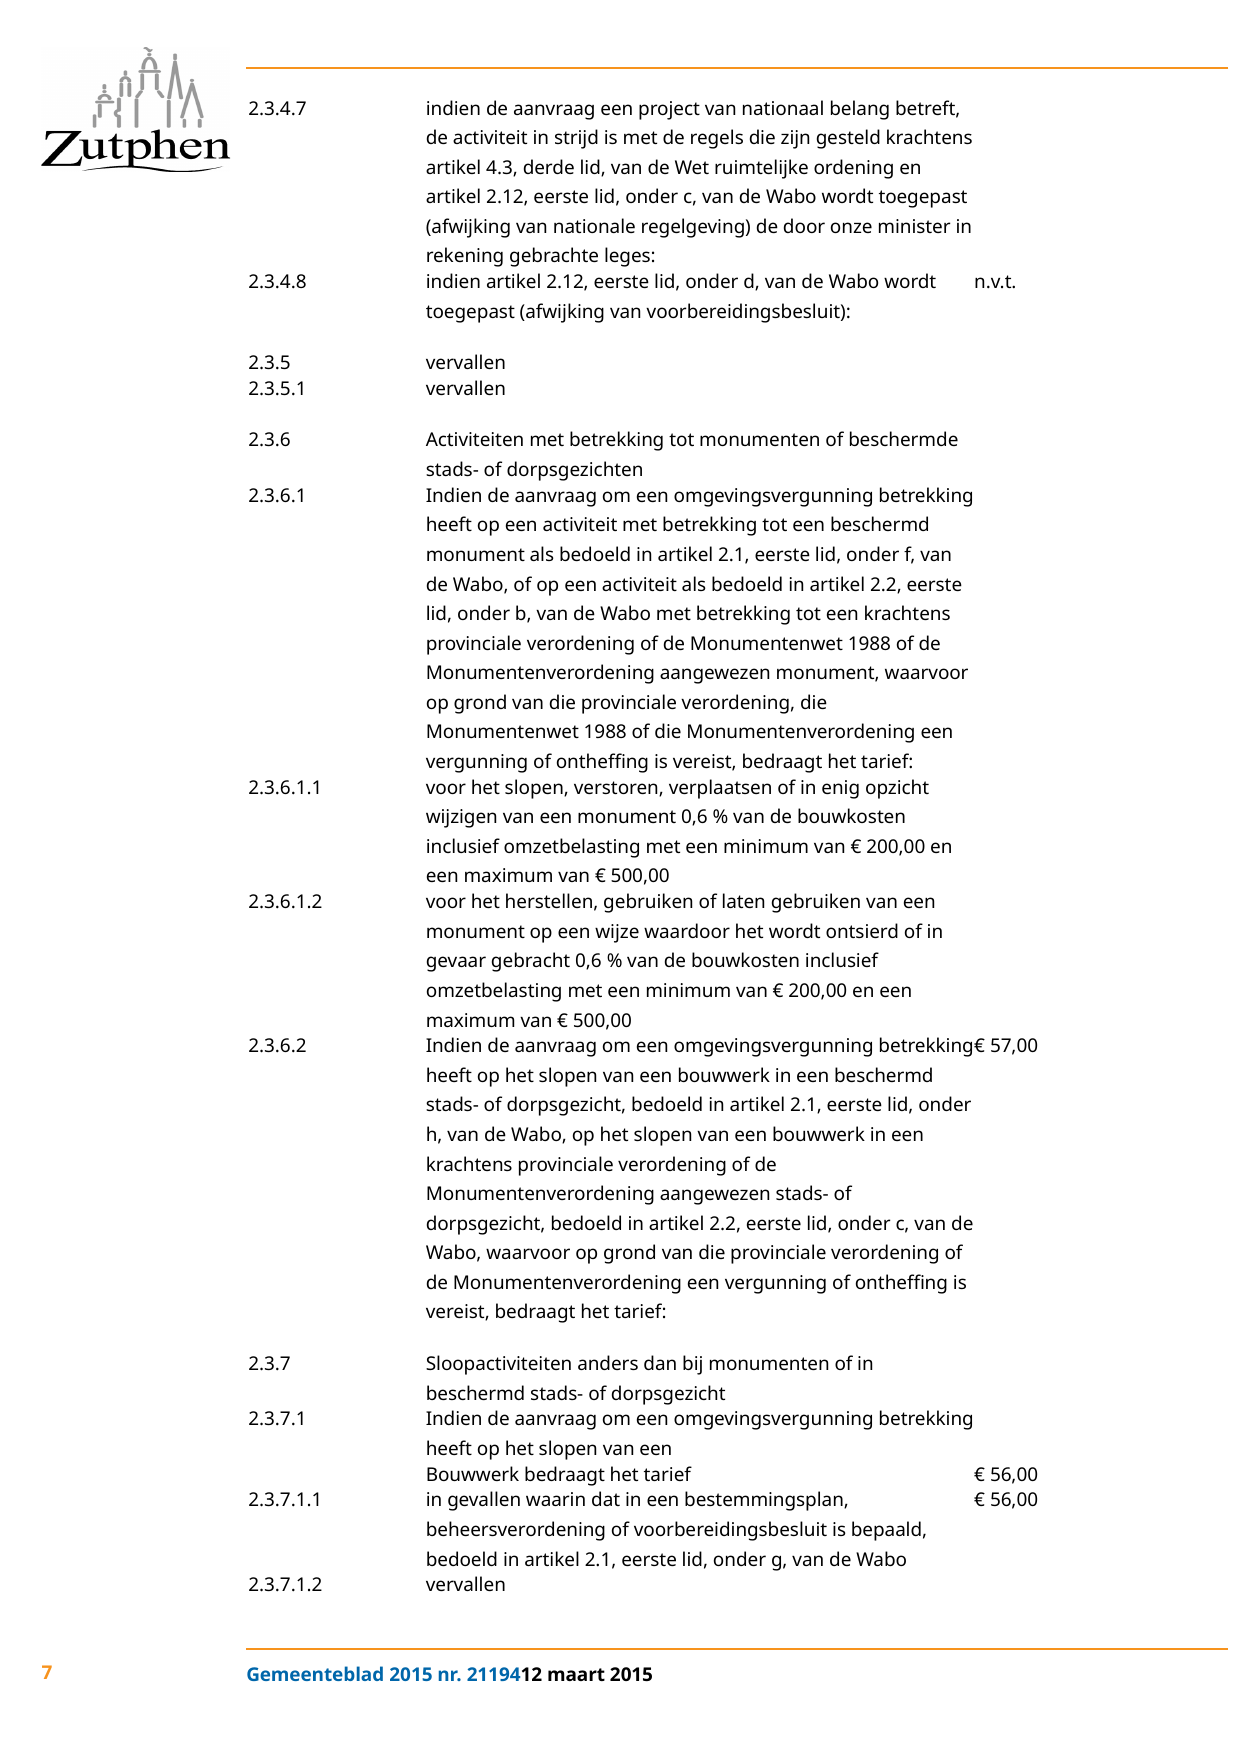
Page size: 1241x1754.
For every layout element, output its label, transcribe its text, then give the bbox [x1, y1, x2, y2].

table_cell indien artikel 2.12, eerste lid, onder d, van de Wabo wordt toegepast (afwijking van voorbereidingsbesluit): [426, 269, 974, 324]
table_cell [248, 401, 426, 427]
table_cell [974, 1325, 1152, 1350]
table_cell 2.3.6.2 [248, 1033, 426, 1324]
table_cell 2.3.7.1 [248, 1406, 426, 1461]
table_cell Bouwwerk bedraagt het tarief [426, 1461, 974, 1487]
table_cell Indien de aanvraag om een omgevingsvergunning betrekking heeft op een activiteit met betrekking tot een beschermd monument als bedoeld in artikel 2.1, eerste lid, onder f, van de Wabo, of op een activiteit als bedoeld in artikel 2.2, eerste lid, onder b, van de Wabo met betrekking tot een krachtens provinciale verordening of de Monumentenwet 1988 of de Monumentenverordening aangewezen monument, waarvoor op grond van die provinciale verordening, die Monumentenwet 1988 of die Monumentenverordening een vergunning of ontheffing is vereist, bedraagt het tarief: [426, 482, 974, 774]
table_cell [426, 1325, 974, 1350]
table_cell vervallen [426, 375, 974, 401]
table_cell 2.3.4.7 [248, 95, 426, 268]
table_cell [426, 324, 974, 349]
picture [41, 47, 231, 172]
table_cell € 56,00 [974, 1487, 1152, 1571]
table_cell [248, 324, 426, 349]
table_cell voor het slopen, verstoren, verplaatsen of in enig opzicht wijzigen van een monument 0,6 % van de bouwkosten inclusief omzetbelasting met een minimum van € 200,00 en een maximum van € 500,00 [426, 774, 974, 888]
table_cell 2.3.6.1.2 [248, 889, 426, 1032]
table_cell indien de aanvraag een project van nationaal belang betreft, de activiteit in strijd is met de regels die zijn gesteld krachtens artikel 4.3, derde lid, van de Wet ruimtelijke ordening en artikel 2.12, eerste lid, onder c, van de Wabo wordt toegepast (afwijking van nationale regelgeving) de door onze minister in rekening gebrachte leges: [426, 95, 974, 268]
table_cell [974, 427, 1152, 482]
table_cell n.v.t. [974, 269, 1152, 324]
table_cell 2.3.6.1 [248, 482, 426, 774]
table_cell [974, 324, 1152, 349]
table_cell € 56,00 [974, 1461, 1152, 1487]
table_cell vervallen [426, 350, 974, 375]
table_cell Indien de aanvraag om een omgevingsvergunning betrekking heeft op het slopen van een [426, 1406, 974, 1461]
table_cell [974, 401, 1152, 427]
table_cell [974, 774, 1152, 888]
table_cell 2.3.7.1.1 [248, 1487, 426, 1571]
table_cell 2.3.4.8 [248, 269, 426, 324]
table_cell Indien de aanvraag om een omgevingsvergunning betrekking heeft op het slopen van een bouwwerk in een beschermd stads- of dorpsgezicht, bedoeld in artikel 2.1, eerste lid, onder h, van de Wabo, op het slopen van een bouwwerk in een krachtens provinciale verordening of de Monumentenverordening aangewezen stads- of dorpsgezicht, bedoeld in artikel 2.2, eerste lid, onder c, van de Wabo, waarvoor op grond van die provinciale verordening of de Monumentenverordening een vergunning of ontheffing is vereist, bedraagt het tarief: [426, 1033, 974, 1324]
table_cell 2.3.7 [248, 1350, 426, 1406]
table_cell [974, 1571, 1152, 1597]
table_cell Activiteiten met betrekking tot monumenten of beschermde stads- of dorpsgezichten [426, 427, 974, 482]
table_cell [974, 95, 1152, 268]
table_cell [974, 1406, 1152, 1461]
table_cell vervallen [426, 1571, 974, 1597]
table_cell 2.3.5 [248, 350, 426, 375]
table_cell 2.3.6.1.1 [248, 774, 426, 888]
table_cell [426, 401, 974, 427]
table_cell 2.3.7.1.2 [248, 1571, 426, 1597]
table_cell Sloopactiviteiten anders dan bij monumenten of in beschermd stads- of dorpsgezicht [426, 1350, 974, 1406]
table_cell € 57,00 [974, 1033, 1152, 1324]
table_cell [248, 1325, 426, 1350]
table_cell [248, 1461, 426, 1487]
table_cell [974, 375, 1152, 401]
table_cell in gevallen waarin dat in een bestemmingsplan, beheersverordening of voorbereidingsbesluit is bepaald, bedoeld in artikel 2.1, eerste lid, onder g, van de Wabo [426, 1487, 974, 1571]
table_cell voor het herstellen, gebruiken of laten gebruiken van een monument op een wijze waardoor het wordt ontsierd of in gevaar gebracht 0,6 % van de bouwkosten inclusief omzetbelasting met een minimum van € 200,00 en een maximum van € 500,00 [426, 889, 974, 1032]
table_cell [974, 889, 1152, 1032]
table_cell [974, 1350, 1152, 1406]
table_cell [974, 350, 1152, 375]
table_cell 2.3.5.1 [248, 375, 426, 401]
table_cell [974, 482, 1152, 774]
table_cell 2.3.6 [248, 427, 426, 482]
